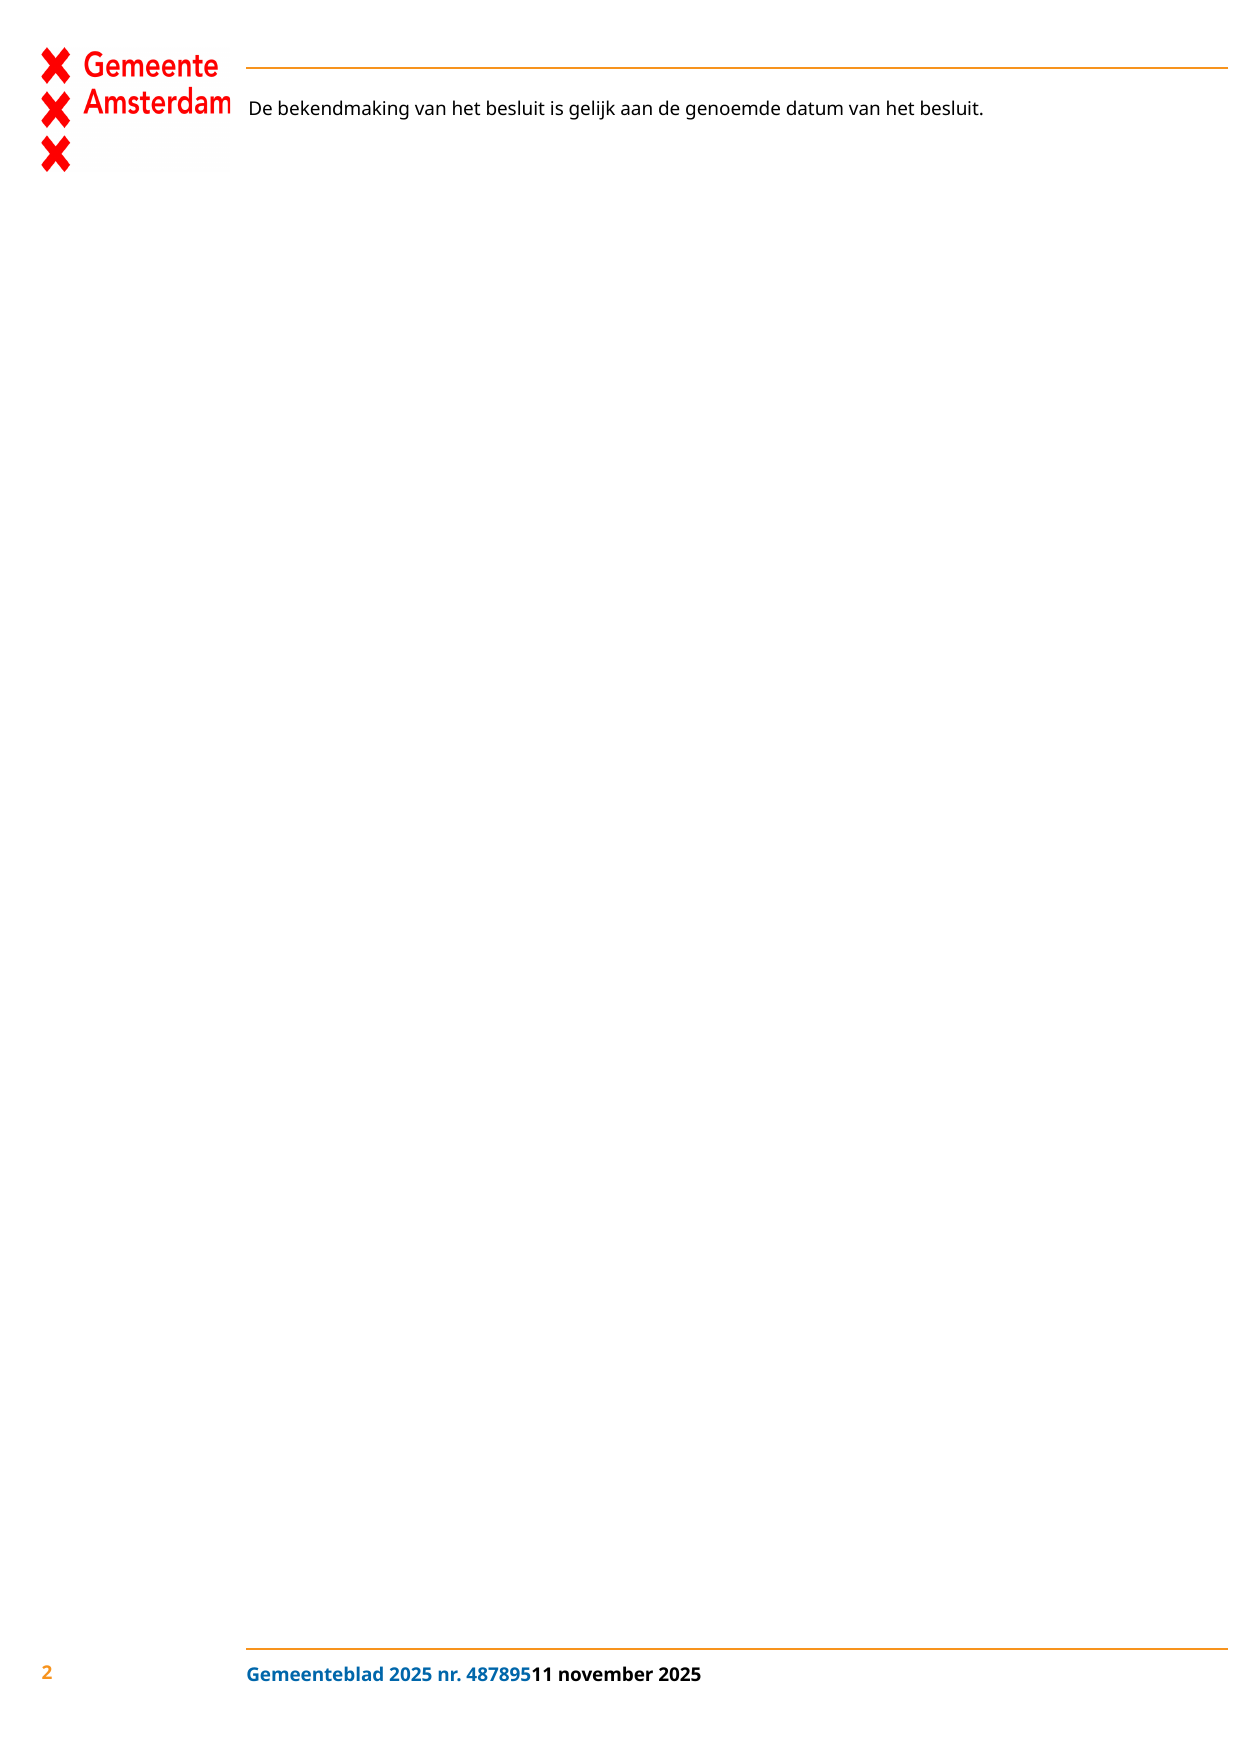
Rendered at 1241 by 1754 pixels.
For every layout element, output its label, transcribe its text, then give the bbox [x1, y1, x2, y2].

text De bekendmaking van het besluit is gelijk aan de genoemde datum van het besluit. [248, 95, 1152, 121]
picture [41, 47, 231, 172]
